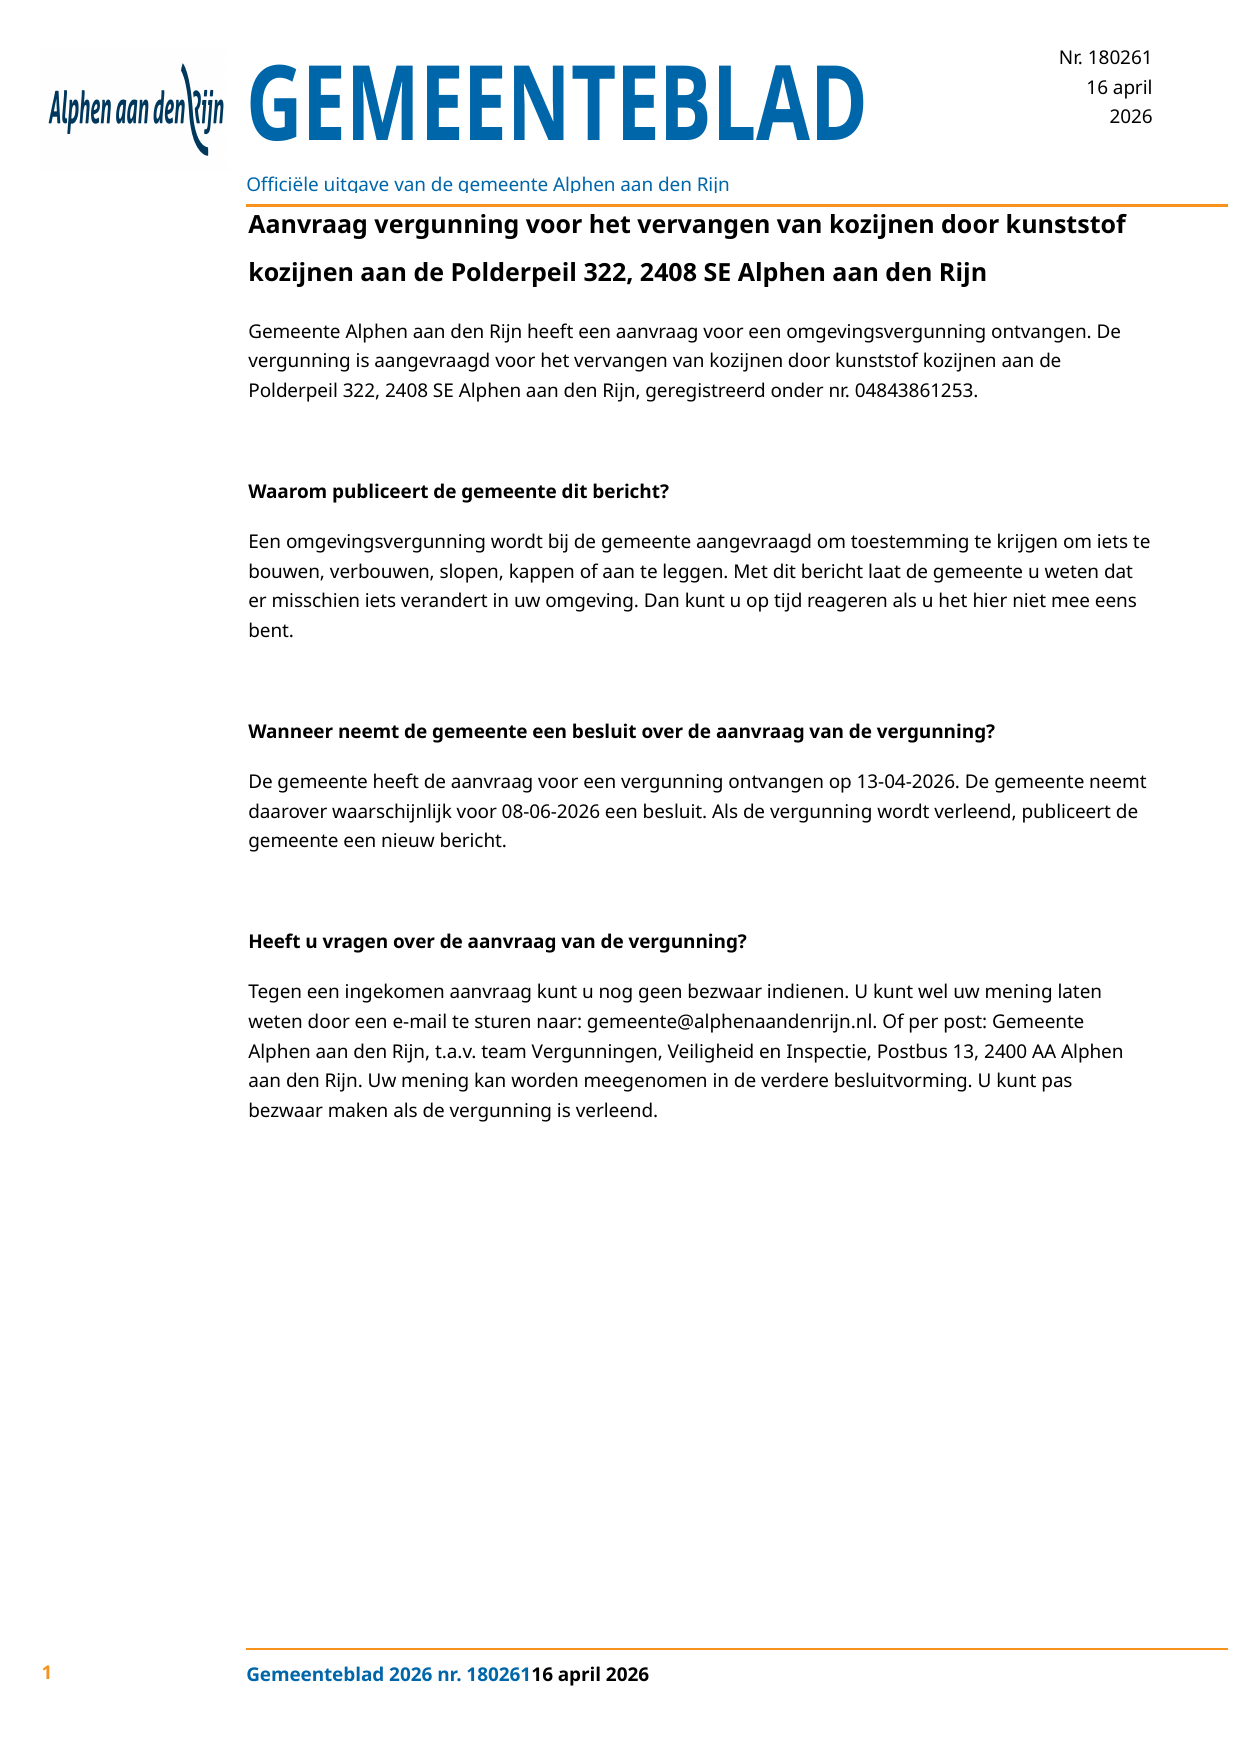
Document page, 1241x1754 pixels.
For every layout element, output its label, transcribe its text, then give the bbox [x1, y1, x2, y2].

text Heeft u vragen over de aanvraag van de vergunning? [248, 928, 1152, 954]
picture [41, 47, 231, 172]
text Gemeente Alphen aan den Rijn heeft een aanvraag voor een omgevingsvergunning ontvangen. De vergunning is aangevraagd voor het vervangen van kozijnen door kunststof kozijnen aan de Polderpeil 322, 2408 SE Alphen aan den Rijn, geregistreerd onder nr. 04843861253. [248, 318, 1152, 403]
text Waarom publiceert de gemeente dit bericht? [248, 478, 1152, 504]
text Tegen een ingekomen aanvraag kunt u nog geen bezwaar indienen. U kunt wel uw mening laten weten door een e-mail te sturen naar: gemeente@alphenaandenrijn.nl. Of per post: Gemeente Alphen aan den Rijn, t.a.v. team Vergunningen, Veiligheid en Inspectie, Postbus 13, 2400 AA Alphen aan den Rijn. Uw mening kan worden meegenomen in de verdere besluitvorming. U kunt pas bezwaar maken als de vergunning is verleend. [248, 979, 1152, 1123]
text Aanvraag vergunning voor het vervangen van kozijnen door kunststof kozijnen aan de Polderpeil 322, 2408 SE Alphen aan den Rijn [248, 207, 1152, 288]
text Een omgevingsvergunning wordt bij de gemeente aangevraagd om toestemming te krijgen om iets te bouwen, verbouwen, slopen, kappen of aan te leggen. Met dit bericht laat de gemeente u weten dat er misschien iets verandert in uw omgeving. Dan kunt u op tijd reageren als u het hier niet mee eens bent. [248, 528, 1152, 643]
text Wanneer neemt de gemeente een besluit over de aanvraag van de vergunning? [248, 718, 1152, 744]
text De gemeente heeft de aanvraag voor een vergunning ontvangen op 13-04-2026. De gemeente neemt daarover waarschijnlijk voor 08-06-2026 een besluit. Als de vergunning wordt verleend, publiceert de gemeente een nieuw bericht. [248, 768, 1152, 853]
